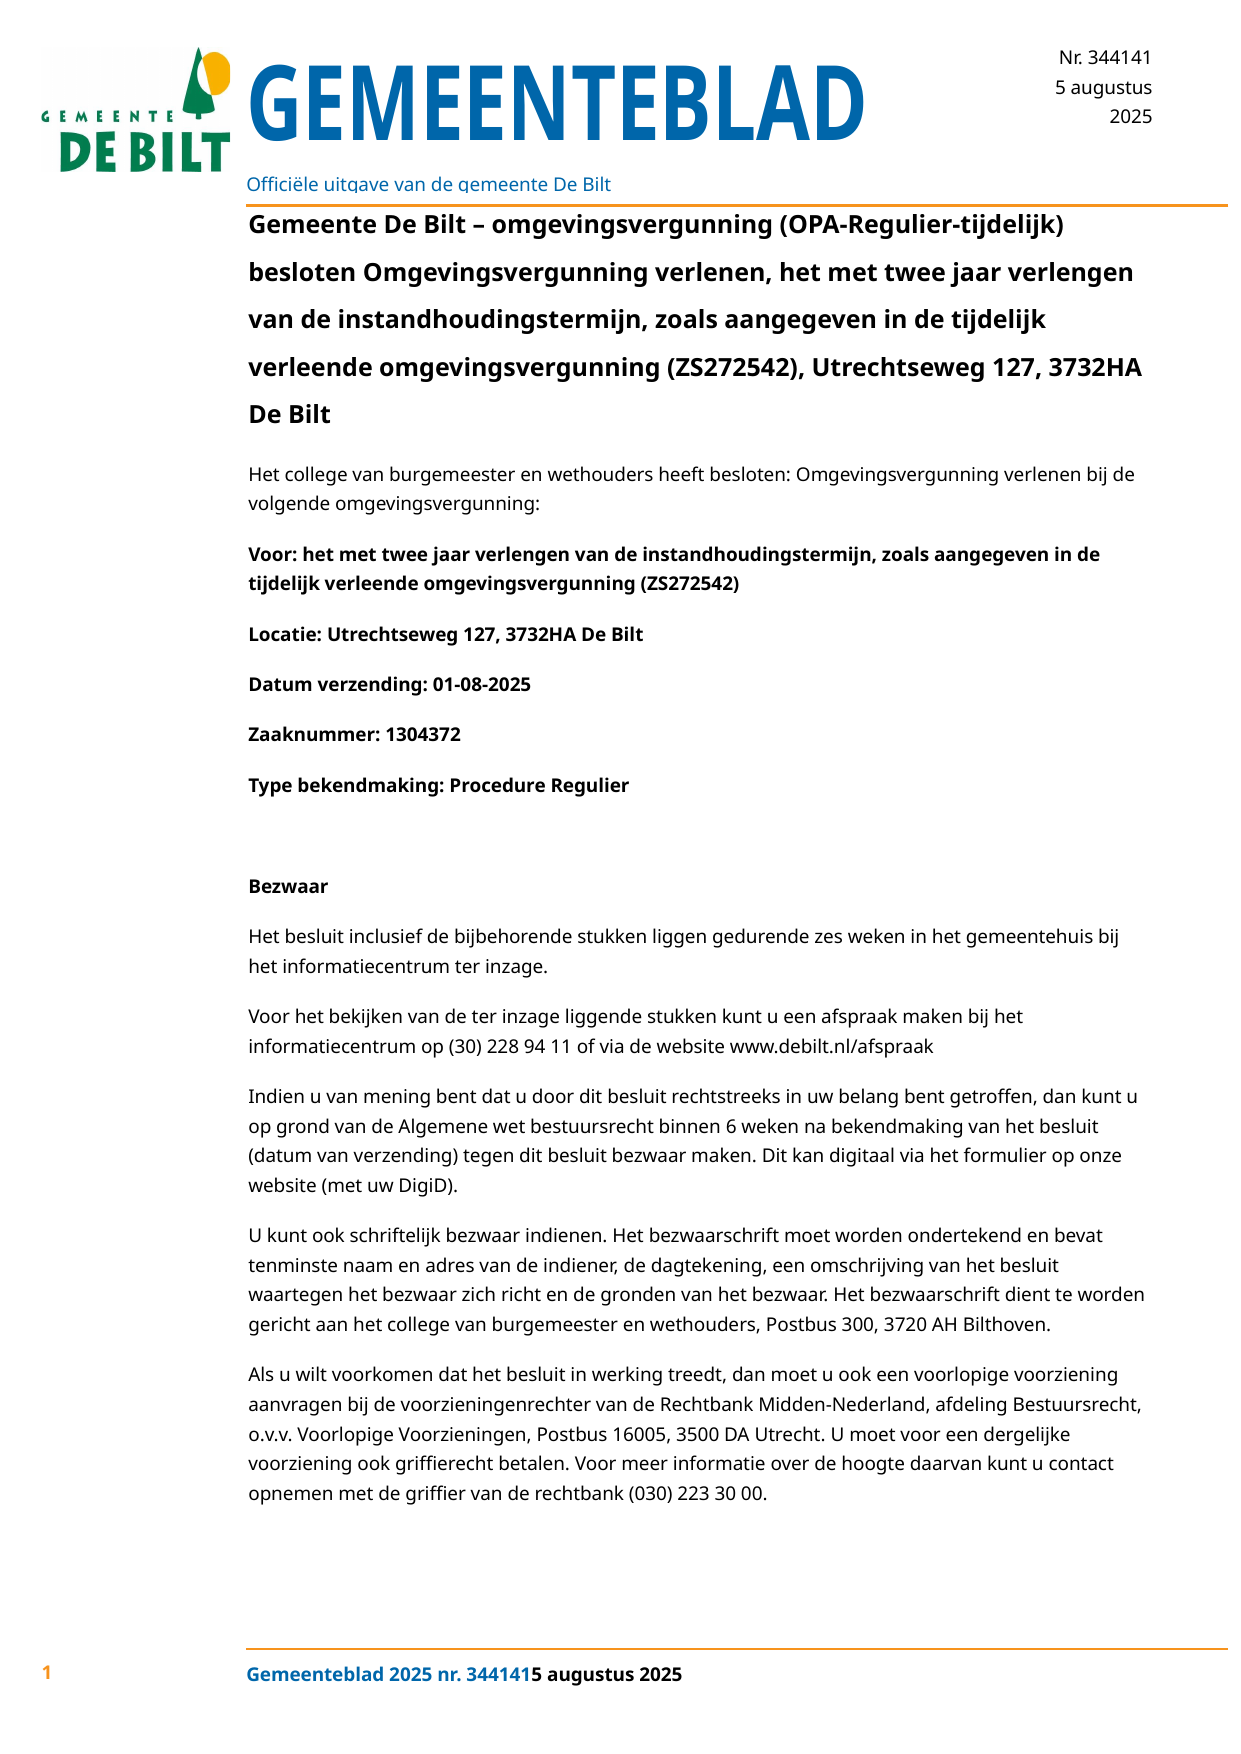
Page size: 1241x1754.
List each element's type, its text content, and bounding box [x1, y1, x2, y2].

text Locatie: Utrechtseweg 127, 3732HA De Bilt [248, 621, 1152, 646]
text Het besluit inclusief de bijbehorende stukken liggen gedurende zes weken in het gemeentehuis bij het informatiecentrum ter inzage. [248, 923, 1152, 978]
text Voor het bekijken van de ter inzage liggende stukken kunt u een afspraak maken bij het informatiecentrum op (30) 228 94 11 of via de website www.debilt.nl/afspraak [248, 1003, 1152, 1058]
text Gemeente De Bilt – omgevingsvergunning (OPA-Regulier-tijdelijk) besloten Omgevingsvergunning verlenen, het met twee jaar verlengen van de instandhoudingstermijn, zoals aangegeven in de tijdelijk verleende omgevingsvergunning (ZS272542), Utrechtseweg 127, 3732HA De Bilt [248, 207, 1152, 431]
text Bezwaar [248, 873, 1152, 898]
text Als u wilt voorkomen dat het besluit in werking treedt, dan moet u ook een voorlopige voorziening aanvragen bij de voorzieningenrechter van de Rechtbank Midden-Nederland, afdeling Bestuursrecht, o.v.v. Voorlopige Voorzieningen, Postbus 16005, 3500 DA Utrecht. U moet voor een dergelijke voorziening ook griffierecht betalen. Voor meer informatie over de hoogte daarvan kunt u contact opnemen met de griffier van de rechtbank (030) 223 30 00. [248, 1362, 1152, 1506]
text Type bekendmaking: Procedure Regulier [248, 772, 1152, 798]
text U kunt ook schriftelijk bezwaar indienen. Het bezwaarschrift moet worden ondertekend en bevat tenminste naam en adres van de indiener, de dagtekening, een omschrijving van het besluit waartegen het bezwaar zich richt en de gronden van het bezwaar. Het bezwaarschrift dient te worden gericht aan het college van burgemeester en wethouders, Postbus 300, 3720 AH Bilthoven. [248, 1222, 1152, 1337]
text Datum verzending: 01-08-2025 [248, 671, 1152, 697]
text Zaaknummer: 1304372 [248, 722, 1152, 747]
text Voor: het met twee jaar verlengen van de instandhoudingstermijn, zoals aangegeven in de tijdelijk verleende omgevingsvergunning (ZS272542) [248, 541, 1152, 596]
text Indien u van mening bent dat u door dit besluit rechtstreeks in uw belang bent getroffen, dan kunt u op grond van de Algemene wet bestuursrecht binnen 6 weken na bekendmaking van het besluit (datum van verzending) tegen dit besluit bezwaar maken. Dit kan digitaal via het formulier op onze website (met uw DigiD). [248, 1083, 1152, 1198]
picture [41, 47, 231, 172]
text Het college van burgemeester en wethouders heeft besloten: Omgevingsvergunning verlenen bij de volgende omgevingsvergunning: [248, 461, 1152, 516]
